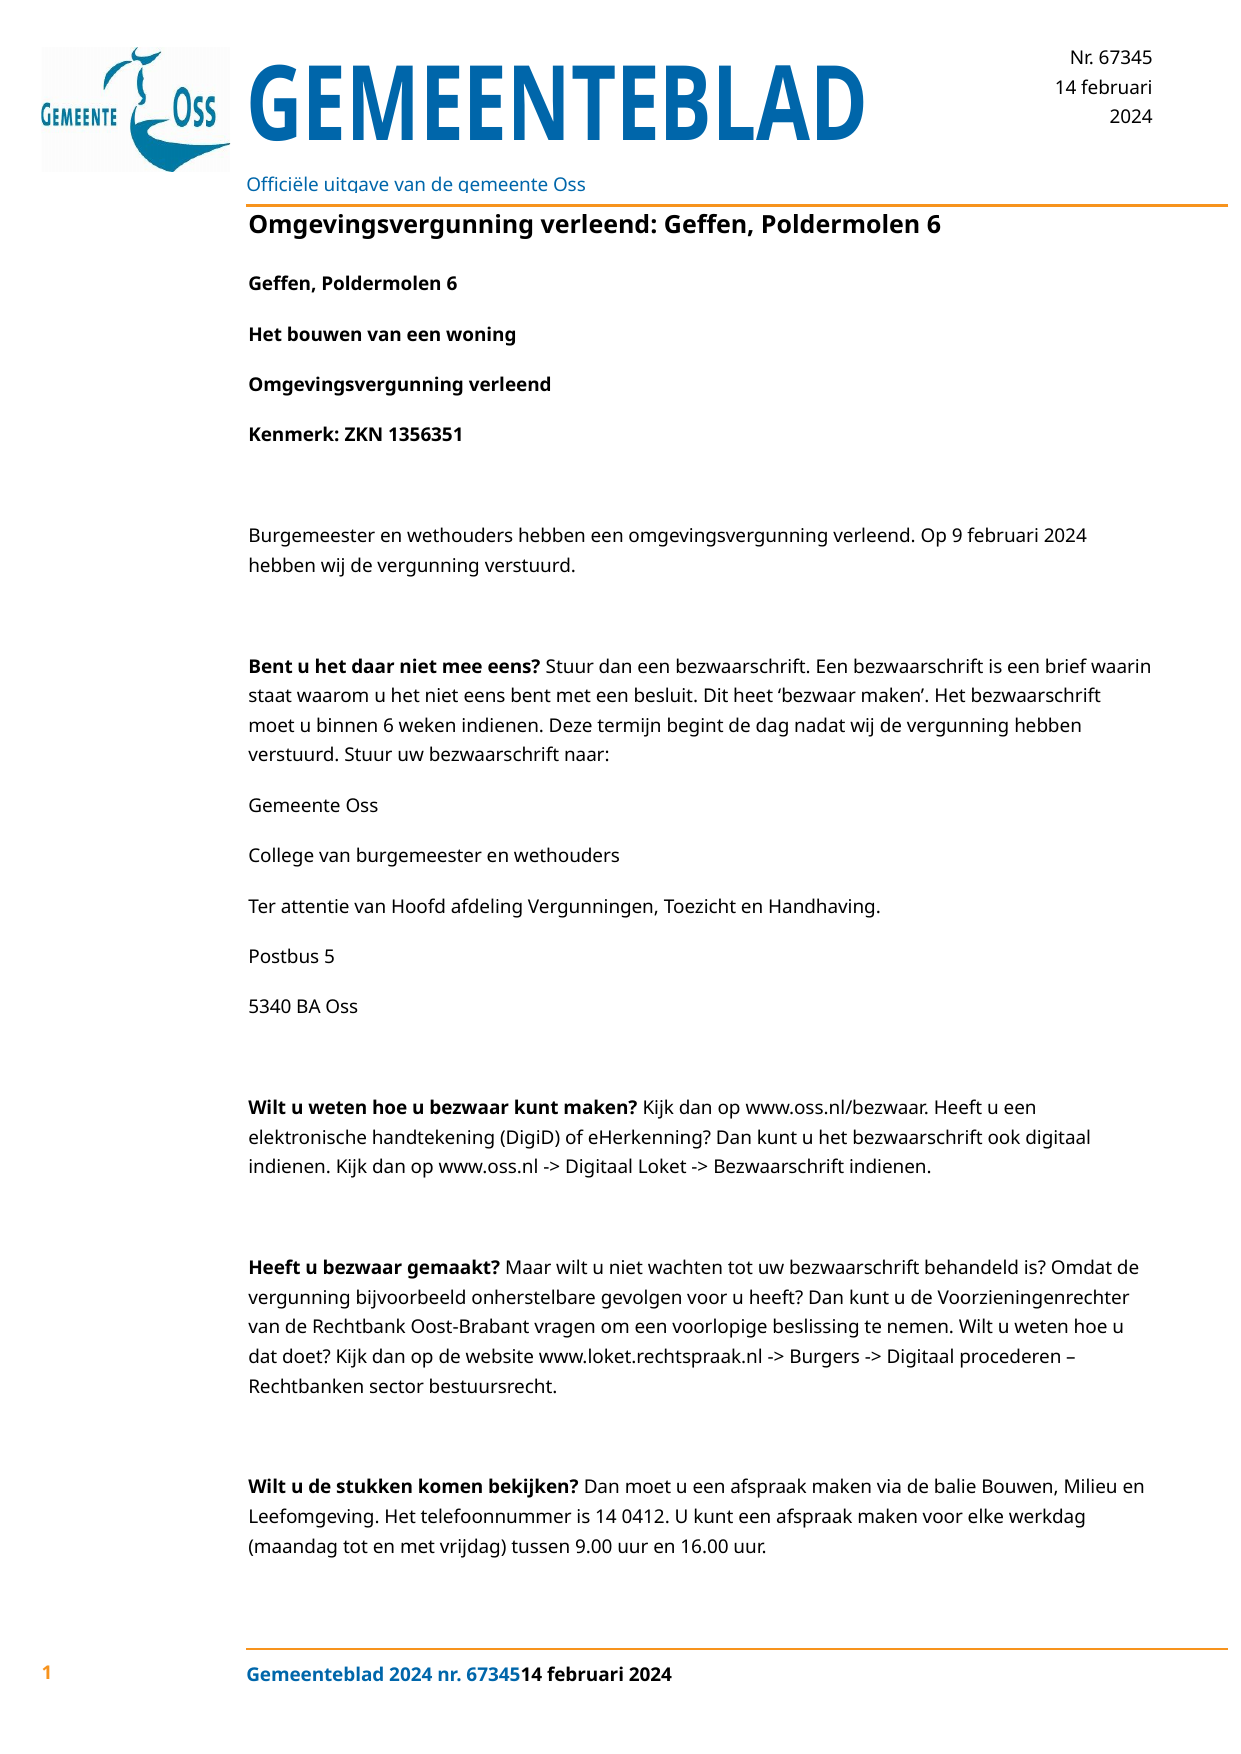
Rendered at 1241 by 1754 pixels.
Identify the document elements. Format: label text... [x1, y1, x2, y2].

text Wilt u de stukken komen bekijken? Dan moet u een afspraak maken via de balie Bouwen, Milieu en Leefomgeving. Het telefoonnummer is 14 0412. U kunt een afspraak maken voor elke werkdag (maandag tot en met vrijdag) tussen 9.00 uur en 16.00 uur. [248, 1474, 1152, 1558]
text 5340 BA Oss [248, 994, 1152, 1019]
text College van burgemeester en wethouders [248, 842, 1152, 868]
text Geffen, Poldermolen 6 [248, 270, 1152, 296]
text Heeft u bezwaar gemaakt? Maar wilt u niet wachten tot uw bezwaarschrift behandeld is? Omdat de vergunning bijvoorbeeld onherstelbare gevolgen voor u heeft? Dan kunt u de Voorzieningenrechter van de Rechtbank Oost-Brabant vragen om een voorlopige beslissing te nemen. Wilt u weten hoe u dat doet? Kijk dan op de website www.loket.rechtspraak.nl -> Burgers -> Digitaal procederen – Rechtbanken sector bestuursrecht. [248, 1254, 1152, 1398]
text Wilt u weten hoe u bezwaar kunt maken? Kijk dan op www.oss.nl/bezwaar. Heeft u een elektronische handtekening (DigiD) of eHerkenning? Dan kunt u het bezwaarschrift ook digitaal indienen. Kijk dan op www.oss.nl -> Digitaal Loket -> Bezwaarschrift indienen. [248, 1094, 1152, 1179]
text Ter attentie van Hoofd afdeling Vergunningen, Toezicht en Handhaving. [248, 893, 1152, 918]
text Omgevingsvergunning verleend: Geffen, Poldermolen 6 [248, 207, 1152, 241]
text Burgemeester en wethouders hebben een omgevingsvergunning verleend. Op 9 februari 2024 hebben wij de vergunning verstuurd. [248, 522, 1152, 578]
picture [41, 47, 231, 172]
text Het bouwen van een woning [248, 321, 1152, 346]
text Gemeente Oss [248, 792, 1152, 818]
text Kenmerk: ZKN 1356351 [248, 422, 1152, 447]
text Bent u het daar niet mee eens? Stuur dan een bezwaarschrift. Een bezwaarschrift is een brief waarin staat waarom u het niet eens bent met een besluit. Dit heet ‘bezwaar maken’. Het bezwaarschrift moet u binnen 6 weken indienen. Deze termijn begint de dag nadat wij de vergunning hebben verstuurd. Stuur uw bezwaarschrift naar: [248, 653, 1152, 767]
text Omgevingsvergunning verleend [248, 371, 1152, 397]
text Postbus 5 [248, 943, 1152, 969]
